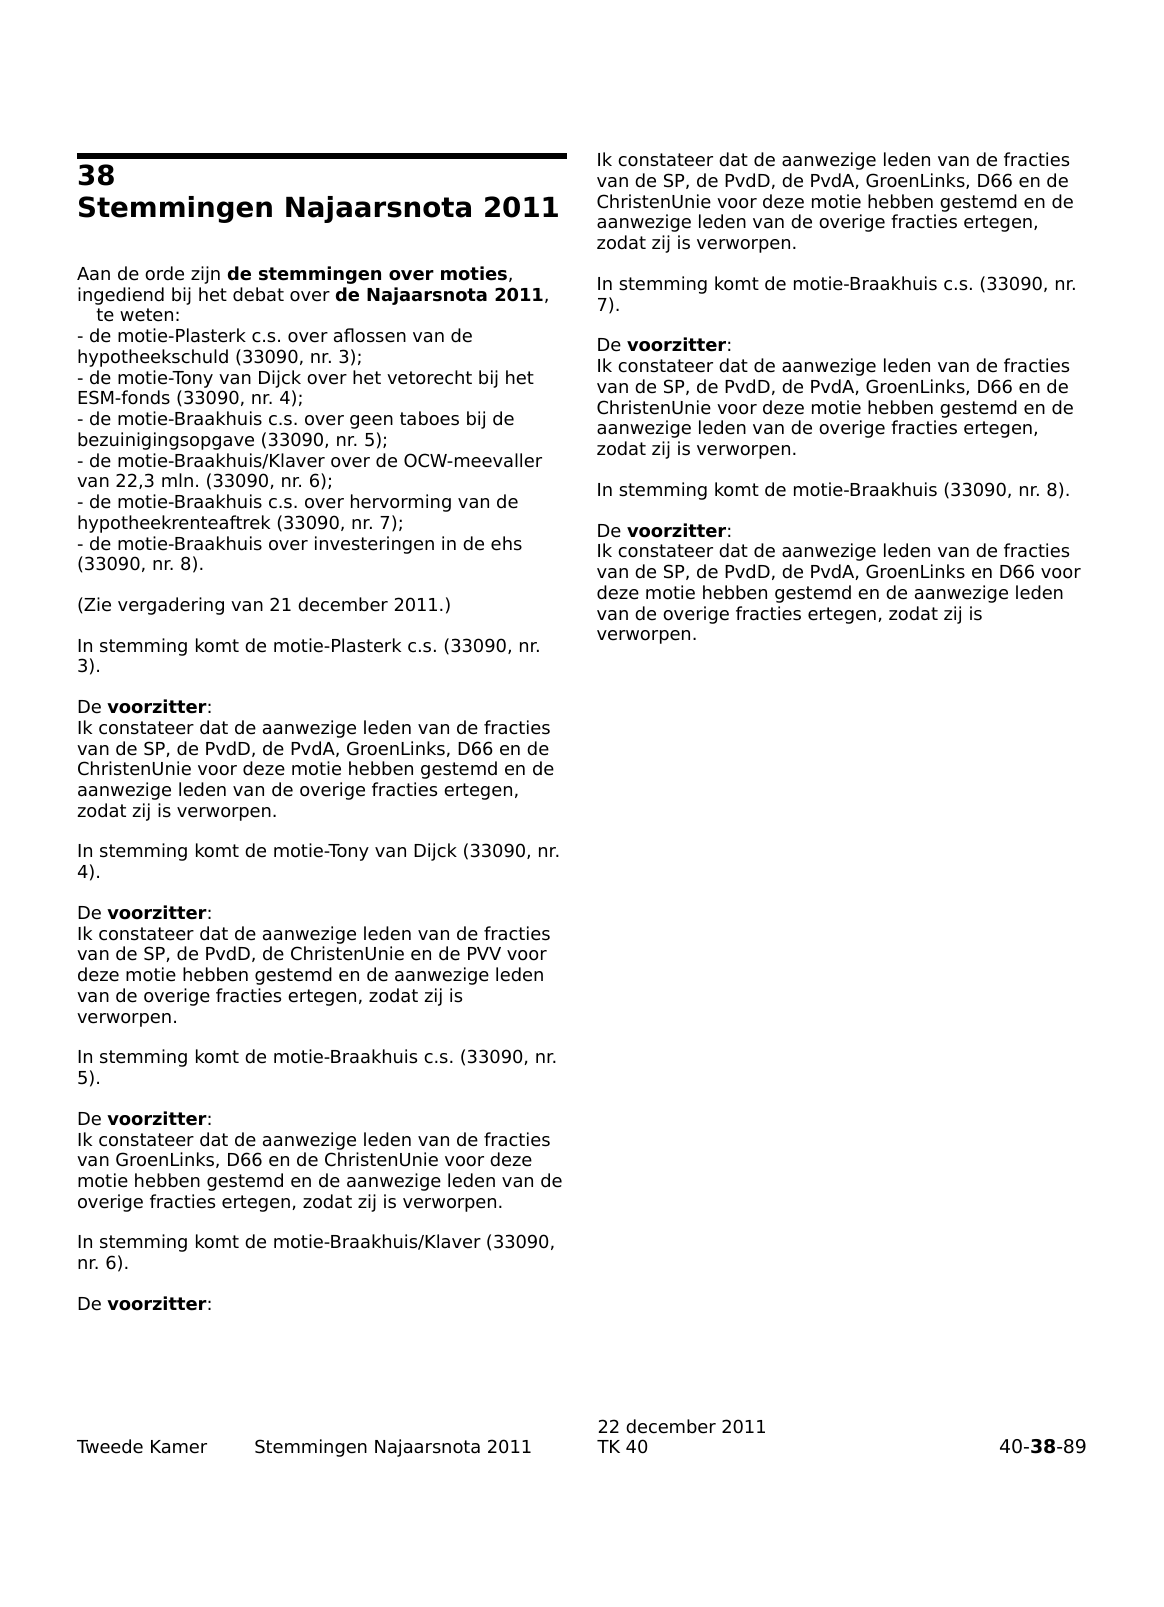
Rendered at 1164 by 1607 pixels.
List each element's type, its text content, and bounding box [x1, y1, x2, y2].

text Aan de orde zijn de stemmingen over moties, ingediend bij het debat over de Najaarsnota 2011, [77, 264, 567, 305]
text - de motie-Braakhuis c.s. over hervorming van de hypotheekrenteaftrek (33090, nr. 7); [77, 492, 567, 533]
text In stemming komt de motie-Tony van Dijck (33090, nr. 4). [77, 841, 567, 883]
text te weten: [77, 305, 567, 326]
text - de motie-Braakhuis c.s. over geen taboes bij de bezuinigingsopgave (33090, nr. 5); [77, 409, 567, 450]
text - de motie-Braakhuis over investeringen in de ehs (33090, nr. 8). [77, 533, 567, 575]
text In stemming komt de motie-Braakhuis (33090, nr. 8). [596, 480, 1087, 500]
text De voorzitter: [596, 520, 1087, 541]
text - de motie-Tony van Dijck over het vetorecht bij het ESM-fonds (33090, nr. 4); [77, 367, 567, 409]
text In stemming komt de motie-Braakhuis/Klaver (33090, nr. 6). [77, 1232, 567, 1274]
text Ik constateer dat de aanwezige leden van de fracties van de SP, de PvdD, de PvdA, GroenLinks, D66 en de ChristenUnie voor deze motie hebben gestemd en de aanwezige leden van de overige fracties ertegen, zodat zij is verworpen. [77, 718, 567, 821]
text Ik constateer dat de aanwezige leden van de fracties van de SP, de PvdD, de ChristenUnie en de PVV voor deze motie hebben gestemd en de aanwezige leden van de overige fracties ertegen, zodat zij is verworpen. [77, 923, 567, 1027]
text Ik constateer dat de aanwezige leden van de fracties van de SP, de PvdD, de PvdA, GroenLinks, D66 en de ChristenUnie voor deze motie hebben gestemd en de aanwezige leden van de overige fracties ertegen, zodat zij is verworpen. [596, 356, 1087, 460]
text - de motie-Plasterk c.s. over aflossen van de hypotheekschuld (33090, nr. 3); [77, 326, 567, 367]
text In stemming komt de motie-Plasterk c.s. (33090, nr. 3). [77, 636, 567, 677]
text Ik constateer dat de aanwezige leden van de fracties van GroenLinks, D66 en de ChristenUnie voor deze motie hebben gestemd en de aanwezige leden van de overige fracties ertegen, zodat zij is verworpen. [77, 1129, 567, 1212]
text De voorzitter: [77, 1294, 567, 1314]
text In stemming komt de motie-Braakhuis c.s. (33090, nr. 7). [596, 274, 1087, 315]
text In stemming komt de motie-Braakhuis c.s. (33090, nr. 5). [77, 1047, 567, 1089]
text De voorzitter: [596, 335, 1087, 356]
text De voorzitter: [77, 697, 567, 718]
text De voorzitter: [77, 1109, 567, 1129]
text De voorzitter: [77, 903, 567, 923]
title 38 Stemmingen Najaarsnota 2011 [77, 159, 567, 224]
text (Zie vergadering van 21 december 2011.) [77, 595, 567, 616]
text - de motie-Braakhuis/Klaver over de OCW-meevaller van 22,3 mln. (33090, nr. 6); [77, 450, 567, 492]
text Ik constateer dat de aanwezige leden van de fracties van de SP, de PvdD, de PvdA, GroenLinks, D66 en de ChristenUnie voor deze motie hebben gestemd en de aanwezige leden van de overige fracties ertegen, zodat zij is verworpen. [596, 150, 1087, 254]
text Ik constateer dat de aanwezige leden van de fracties van de SP, de PvdD, de PvdA, GroenLinks en D66 voor deze motie hebben gestemd en de aanwezige leden van de overige fracties ertegen, zodat zij is verworpen. [596, 541, 1087, 645]
